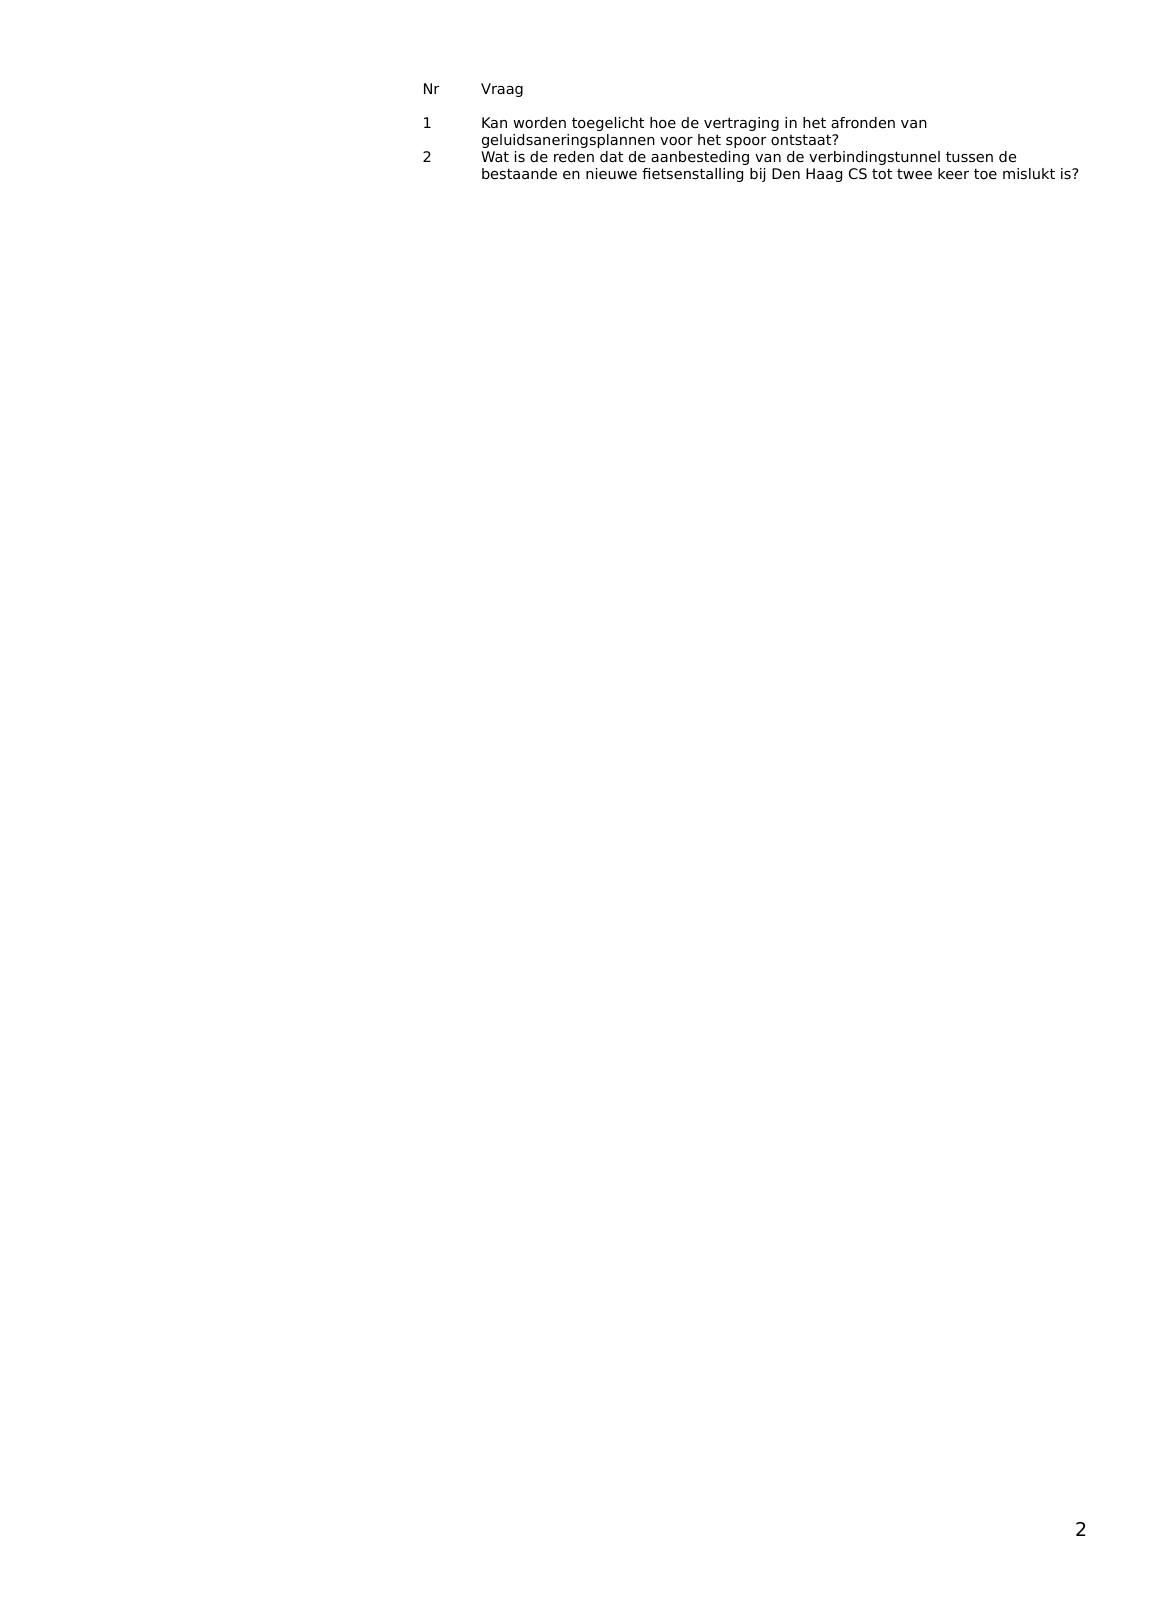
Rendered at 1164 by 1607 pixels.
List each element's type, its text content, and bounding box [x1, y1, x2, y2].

table_header Nr [422, 81, 475, 98]
table_cell 2 [422, 149, 475, 183]
table_cell [475, 98, 1087, 115]
table_cell [422, 98, 475, 115]
table_header Vraag [475, 81, 1087, 98]
table_cell Wat is de reden dat de aanbesteding van de verbindingstunnel tussen de bestaande en nieuwe fietsenstalling bij Den Haag CS tot twee keer toe mislukt is? [475, 149, 1087, 183]
table_cell Kan worden toegelicht hoe de vertraging in het afronden van geluidsaneringsplannen voor het spoor ontstaat? [475, 115, 1087, 149]
table_cell 1 [422, 115, 475, 149]
